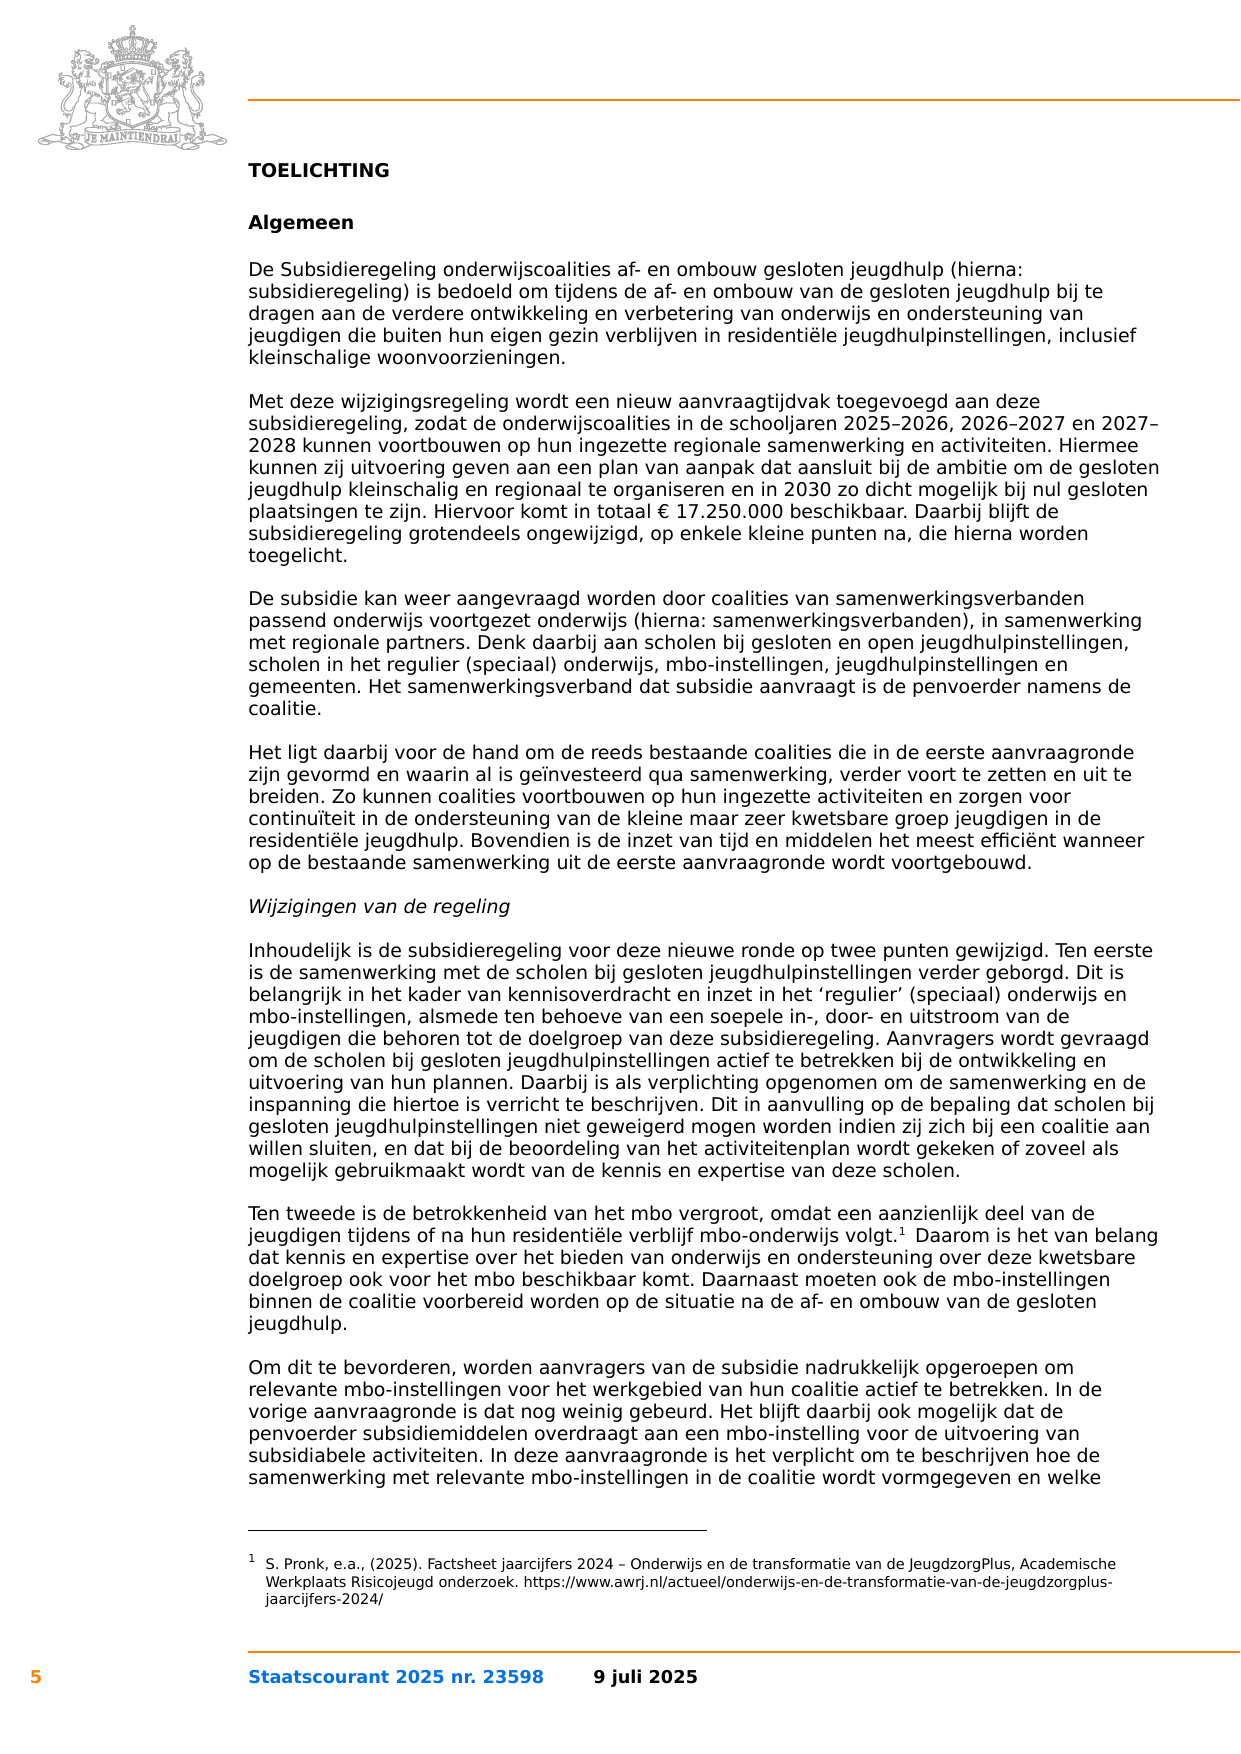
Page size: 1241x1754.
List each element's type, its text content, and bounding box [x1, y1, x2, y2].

text De Subsidieregeling onderwijscoalities af- en ombouw gesloten jeugdhulp (hierna: subsidieregeling) is bedoeld om tijdens de af- en ombouw van de gesloten jeugdhulp bij te dragen aan de verdere ontwikkeling en verbetering van onderwijs en ondersteuning van jeugdigen die buiten hun eigen gezin verblijven in residentiële jeugdhulpinstellingen, inclusief kleinschalige woonvoorzieningen. [248, 259, 1163, 369]
picture [38, 25, 227, 150]
text Ten tweede is de betrokkenheid van het mbo vergroot, omdat een aanzienlijk deel van de jeugdigen tijdens of na hun residentiële verblijf mbo-onderwijs volgt. Daarom is het van belang dat kennis en expertise over het bieden van onderwijs en ondersteuning over deze kwetsbare doelgroep ook voor het mbo beschikbaar komt. Daarnaast moeten ook de mbo-instellingen binnen de coalitie voorbereid worden op de situatie na de af- en ombouw van de gesloten jeugdhulp. [248, 1203, 1163, 1335]
subtitle TOELICHTING [248, 160, 1163, 182]
text Inhoudelijk is de subsidieregeling voor deze nieuwe ronde op twee punten gewijzigd. Ten eerste is de samenwerking met de scholen bij gesloten jeugdhulpinstellingen verder geborgd. Dit is belangrijk in het kader van kennisoverdracht en inzet in het ‘regulier’ (speciaal) onderwijs en mbo-instellingen, alsmede ten behoeve van een soepele in-, door- en uitstroom van de jeugdigen die behoren tot de doelgroep van deze subsidieregeling. Aanvragers wordt gevraagd om de scholen bij gesloten jeugdhulpinstellingen actief te betrekken bij de ontwikkeling en uitvoering van hun plannen. Daarbij is als verplichting opgenomen om de samenwerking en de inspanning die hiertoe is verricht te beschrijven. Dit in aanvulling op de bepaling dat scholen bij gesloten jeugdhulpinstellingen niet geweigerd mogen worden indien zij zich bij een coalitie aan willen sluiten, en dat bij de beoordeling van het activiteitenplan wordt gekeken of zoveel als mogelijk gebruikmaakt wordt van de kennis en expertise van deze scholen. [248, 940, 1163, 1181]
subtitle Algemeen [248, 212, 1163, 234]
text Het ligt daarbij voor de hand om de reeds bestaande coalities die in de eerste aanvraagronde zijn gevormd en waarin al is geïnvesteerd qua samenwerking, verder voort te zetten en uit te breiden. Zo kunnen coalities voortbouwen op hun ingezette activiteiten en zorgen voor continuïteit in de ondersteuning van de kleine maar zeer kwetsbare groep jeugdigen in de residentiële jeugdhulp. Bovendien is de inzet van tijd en middelen het meest efficiënt wanneer op de bestaande samenwerking uit de eerste aanvraagronde wordt voortgebouwd. [248, 742, 1163, 874]
subtitle Wijzigingen van de regeling [248, 896, 1163, 918]
text S. Pronk, e.a., (2025). Factsheet jaarcijfers 2024 – Onderwijs en de transformatie van de JeugdzorgPlus, Academische Werkplaats Risicojeugd onderzoek. https://www.awrj.nl/actueel/onderwijs-en-de-transformatie-van-de-jeugdzorgplus-jaarcijfers-2024/ [248, 1552, 1163, 1608]
text De subsidie kan weer aangevraagd worden door coalities van samenwerkingsverbanden passend onderwijs voortgezet onderwijs (hierna: samenwerkingsverbanden), in samenwerking met regionale partners. Denk daarbij aan scholen bij gesloten en open jeugdhulpinstellingen, scholen in het regulier (speciaal) onderwijs, mbo-instellingen, jeugdhulpinstellingen en gemeenten. Het samenwerkingsverband dat subsidie aanvraagt is de penvoerder namens de coalitie. [248, 588, 1163, 720]
text Om dit te bevorderen, worden aanvragers van de subsidie nadrukkelijk opgeroepen om relevante mbo-instellingen voor het werkgebied van hun coalitie actief te betrekken. In de vorige aanvraagronde is dat nog weinig gebeurd. Het blijft daarbij ook mogelijk dat de penvoerder subsidiemiddelen overdraagt aan een mbo-instelling voor de uitvoering van subsidiabele activiteiten. In deze aanvraagronde is het verplicht om te beschrijven hoe de samenwerking met relevante mbo-instellingen in de coalitie wordt vormgegeven en welke [248, 1357, 1163, 1489]
text Met deze wijzigingsregeling wordt een nieuw aanvraagtijdvak toegevoegd aan deze subsidieregeling, zodat de onderwijscoalities in de schooljaren 2025–2026, 2026–2027 en 2027–2028 kunnen voortbouwen op hun ingezette regionale samenwerking en activiteiten. Hiermee kunnen zij uitvoering geven aan een plan van aanpak dat aansluit bij de ambitie om de gesloten jeugdhulp kleinschalig en regionaal te organiseren en in 2030 zo dicht mogelijk bij nul gesloten plaatsingen te zijn. Hiervoor komt in totaal € 17.250.000 beschikbaar. Daarbij blijft de subsidieregeling grotendeels ongewijzigd, op enkele kleine punten na, die hierna worden toegelicht. [248, 391, 1163, 566]
